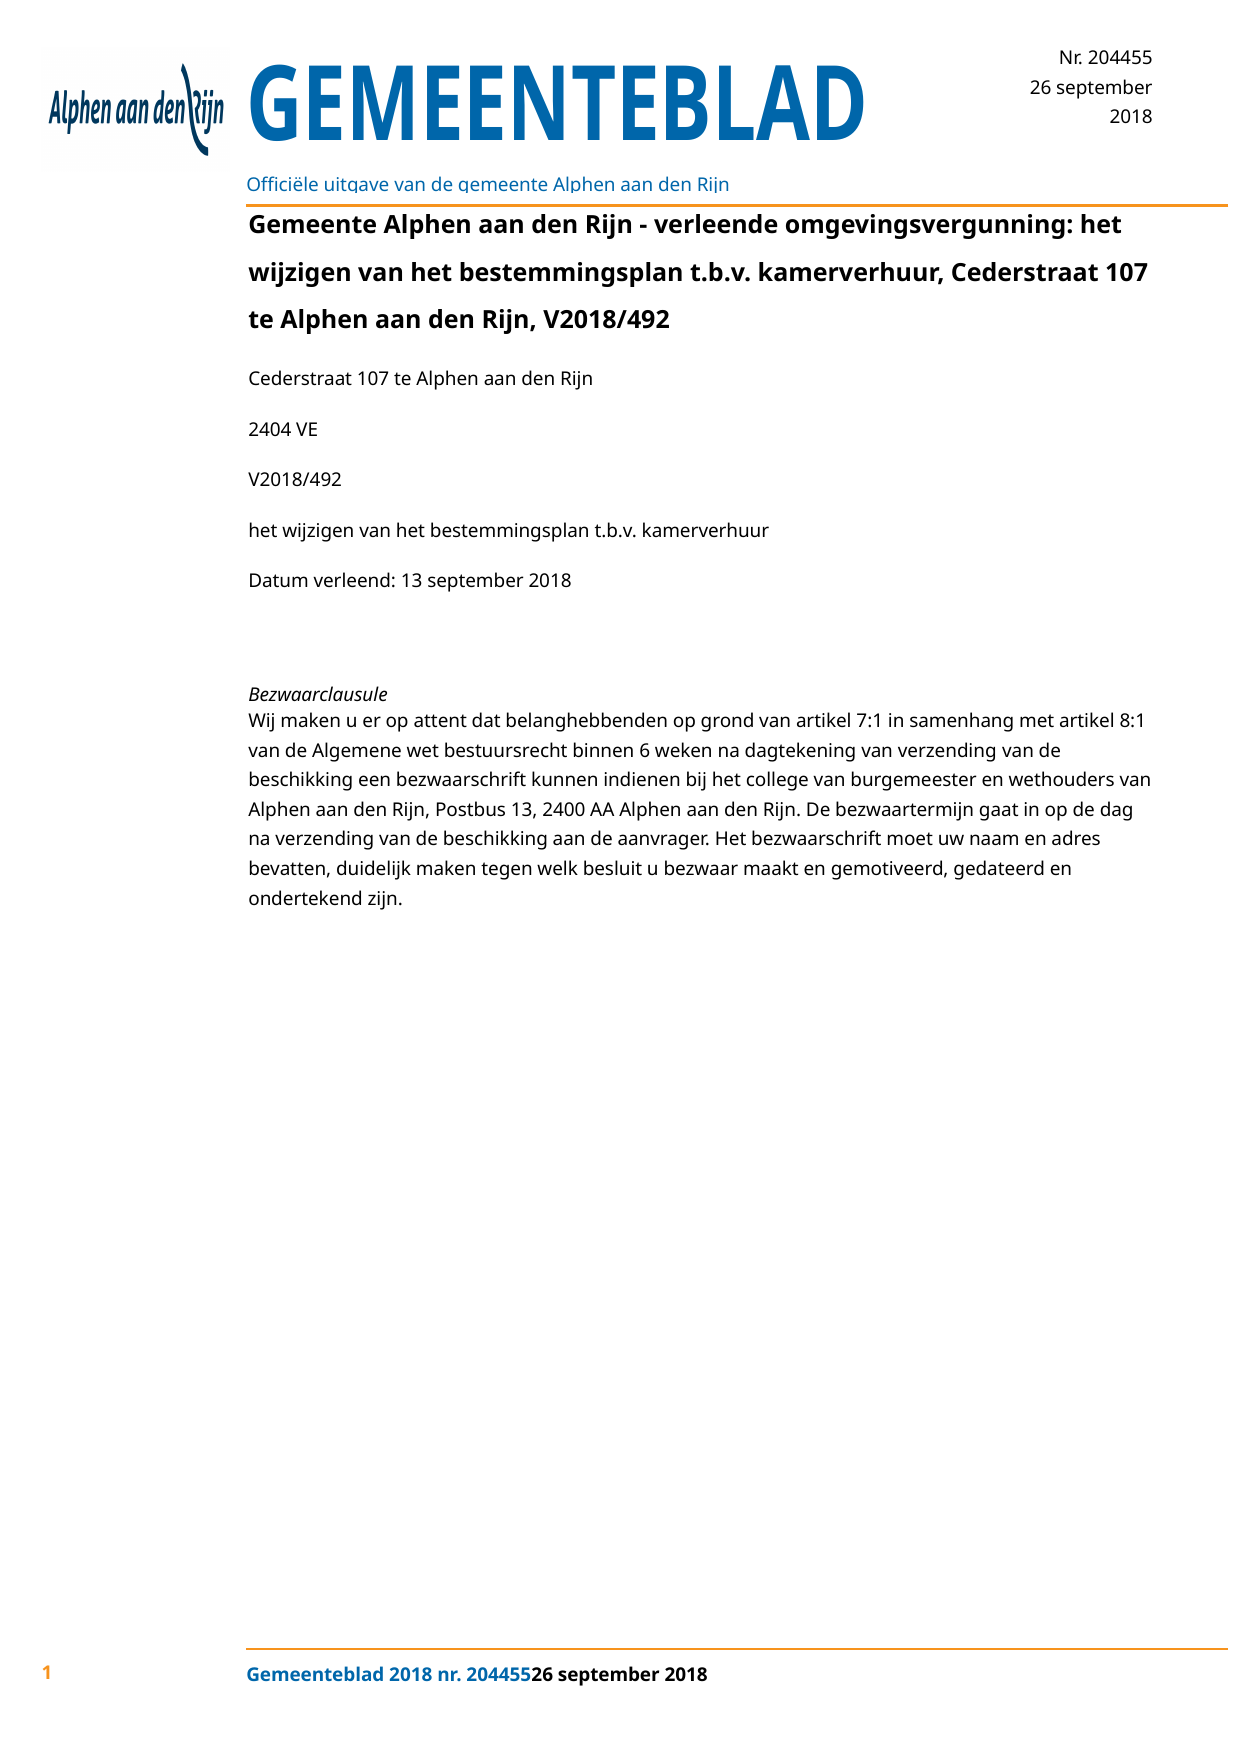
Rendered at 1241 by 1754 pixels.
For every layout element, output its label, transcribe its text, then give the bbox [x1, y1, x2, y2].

text V2018/492 [248, 466, 1152, 492]
text Cederstraat 107 te Alphen aan den Rijn [248, 366, 1152, 391]
picture [41, 47, 231, 172]
text Gemeente Alphen aan den Rijn - verleende omgevingsvergunning: het wijzigen van het bestemmingsplan t.b.v. kamerverhuur, Cederstraat 107 te Alphen aan den Rijn, V2018/492 [248, 207, 1152, 336]
text Wij maken u er op attent dat belanghebbenden op grond van artikel 7:1 in samenhang met artikel 8:1 van de Algemene wet bestuursrecht binnen 6 weken na dagtekening van verzending van de beschikking een bezwaarschrift kunnen indienen bij het college van burgemeester en wethouders van Alphen aan den Rijn, Postbus 13, 2400 AA Alphen aan den Rijn. De bezwaartermijn gaat in op de dag na verzending van de beschikking aan de aanvrager. Het bezwaarschrift moet uw naam en adres bevatten, duidelijk maken tegen welk besluit u bezwaar maakt en gemotiveerd, gedateerd en ondertekend zijn. [248, 707, 1152, 911]
text Bezwaarclausule [248, 682, 1152, 707]
text 2404 VE [248, 416, 1152, 442]
text het wijzigen van het bestemmingsplan t.b.v. kamerverhuur [248, 517, 1152, 542]
text Datum verleend: 13 september 2018 [248, 567, 1152, 593]
